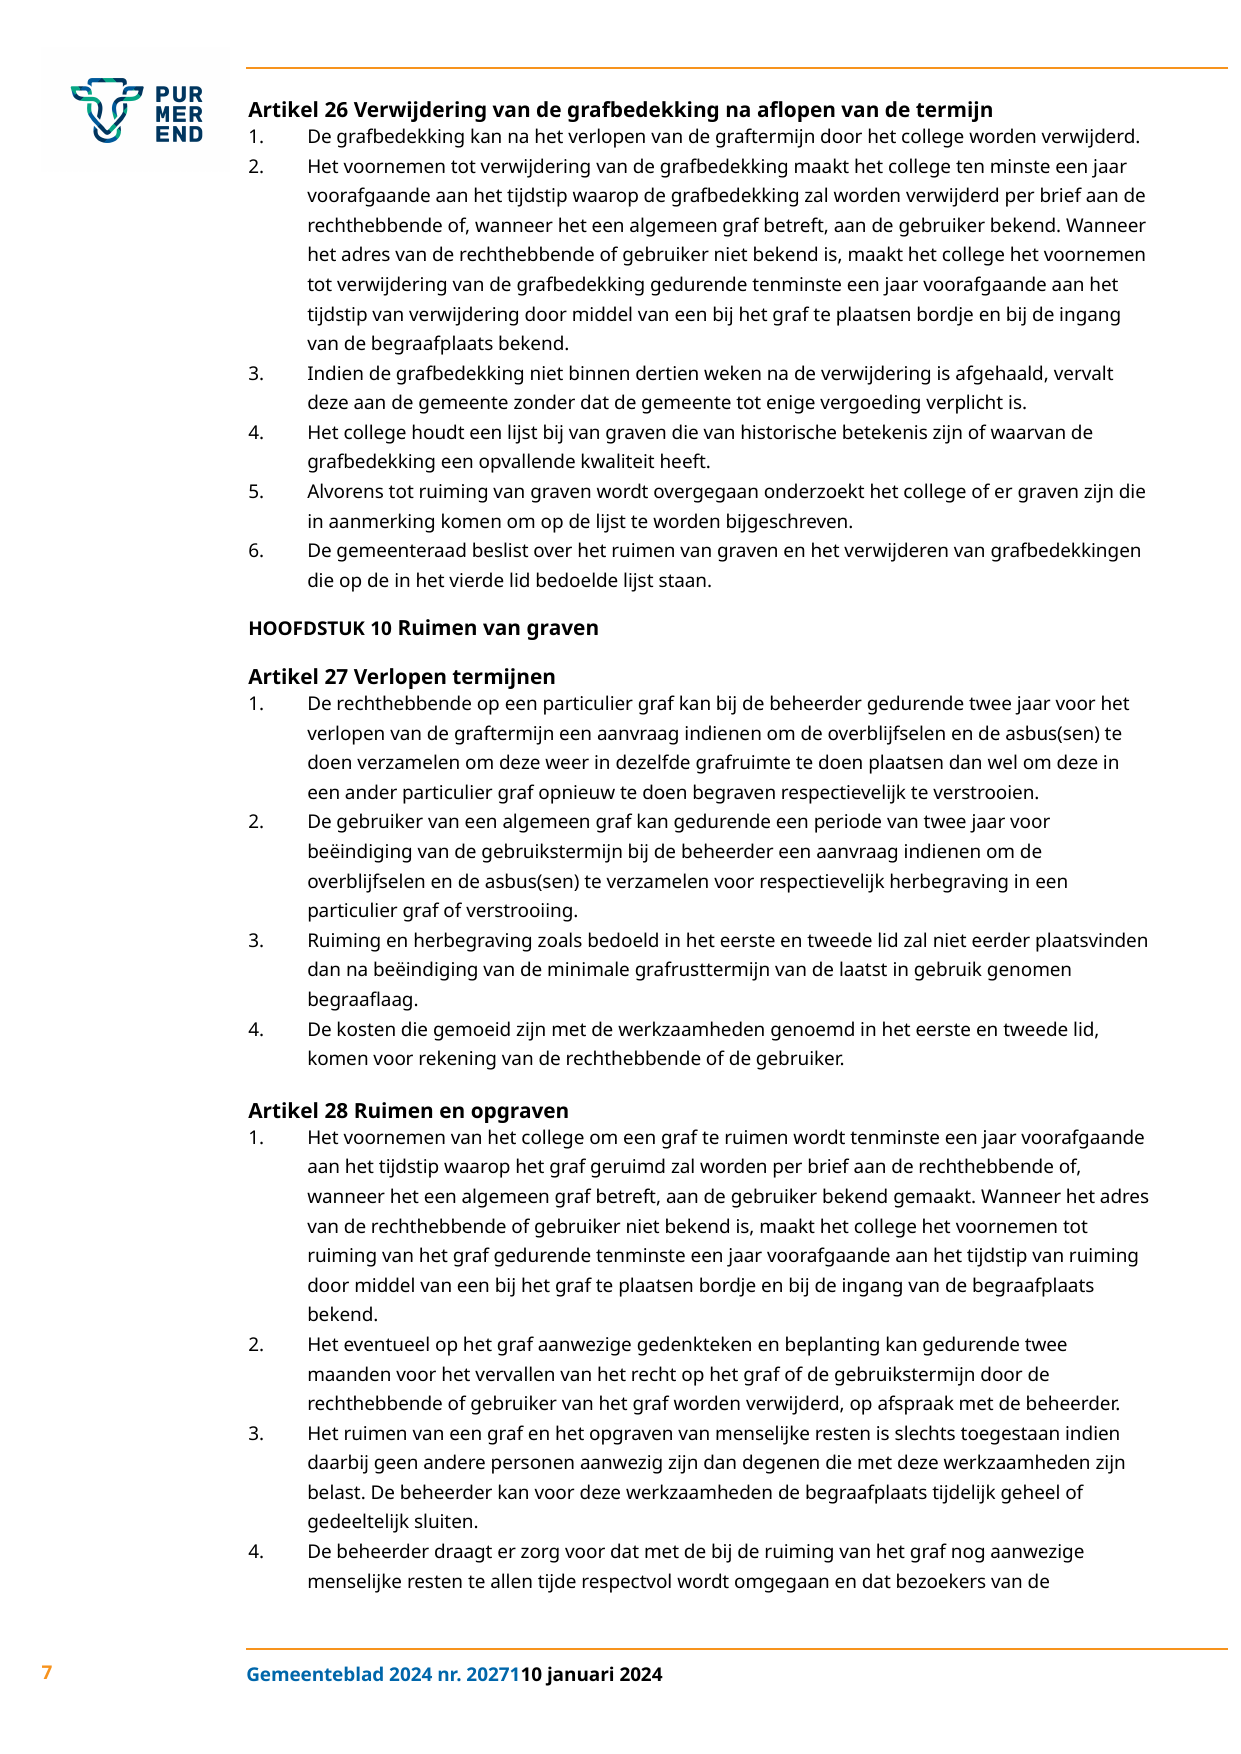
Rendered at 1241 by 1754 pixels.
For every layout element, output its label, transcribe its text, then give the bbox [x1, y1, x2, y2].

picture [41, 47, 231, 172]
list Het voornemen van het college om een graf te ruimen wordt tenminste een jaar voorafgaande aan het tijdstip waarop het graf geruimd zal worden per brief aan de rechthebbende of, wanneer het een algemeen graf betreft, aan de gebruiker bekend gemaakt. Wanneer het adres van de rechthebbende of gebruiker niet bekend is, maakt het college het voornemen tot ruiming van het graf gedurende tenminste een jaar voorafgaande aan het tijdstip van ruiming door middel van een bij het graf te plaatsen bordje en bij de ingang van de begraafplaats bekend. [248, 1124, 1152, 1327]
list Alvorens tot ruiming van graven wordt overgegaan onderzoekt het college of er graven zijn die in aanmerking komen om op de lijst te worden bijgeschreven. [248, 478, 1152, 533]
text HOOFDSTUK 10 Ruimen van graven [248, 613, 1152, 641]
text Artikel 26 Verwijdering van de grafbedekking na aflopen van de termijn [248, 95, 1152, 123]
list De gebruiker van een algemeen graf kan gedurende een periode van twee jaar voor beëindiging van de gebruikstermijn bij de beheerder een aanvraag indienen om de overblijfselen en de asbus(sen) te verzamelen voor respectievelijk herbegraving in een particulier graf of verstrooiing. [248, 809, 1152, 923]
text Artikel 27 Verlopen termijnen [248, 662, 1152, 690]
list Ruiming en herbegraving zoals bedoeld in het eerste en tweede lid zal niet eerder plaatsvinden dan na beëindiging van de minimale grafrusttermijn van de laatst in gebruik genomen begraaflaag. [248, 927, 1152, 1012]
list Het ruimen van een graf en het opgraven van menselijke resten is slechts toegestaan indien daarbij geen andere personen aanwezig zijn dan degenen die met deze werkzaamheden zijn belast. De beheerder kan voor deze werkzaamheden de begraafplaats tijdelijk geheel of gedeeltelijk sluiten. [248, 1420, 1152, 1534]
list Het college houdt een lijst bij van graven die van historische betekenis zijn of waarvan de grafbedekking een opvallende kwaliteit heeft. [248, 419, 1152, 474]
list De rechthebbende op een particulier graf kan bij de beheerder gedurende twee jaar voor het verlopen van de graftermijn een aanvraag indienen om de overblijfselen en de asbus(sen) te doen verzamelen om deze weer in dezelfde grafruimte te doen plaatsen dan wel om deze in een ander particulier graf opnieuw te doen begraven respectievelijk te verstrooien. [248, 690, 1152, 805]
list Het voornemen tot verwijdering van de grafbedekking maakt het college ten minste een jaar voorafgaande aan het tijdstip waarop de grafbedekking zal worden verwijderd per brief aan de rechthebbende of, wanneer het een algemeen graf betreft, aan de gebruiker bekend. Wanneer het adres van de rechthebbende of gebruiker niet bekend is, maakt het college het voornemen tot verwijdering van de grafbedekking gedurende tenminste een jaar voorafgaande aan het tijdstip van verwijdering door middel van een bij het graf te plaatsen bordje en bij de ingang van de begraafplaats bekend. [248, 153, 1152, 356]
text Artikel 28 Ruimen en opgraven [248, 1096, 1152, 1124]
list De beheerder draagt er zorg voor dat met de bij de ruiming van het graf nog aanwezige menselijke resten te allen tijde respectvol wordt omgegaan en dat bezoekers van de [248, 1538, 1152, 1594]
list De kosten die gemoeid zijn met de werkzaamheden genoemd in het eerste en tweede lid, komen voor rekening van de rechthebbende of de gebruiker. [248, 1016, 1152, 1071]
list De gemeenteraad beslist over het ruimen van graven en het verwijderen van grafbedekkingen die op de in het vierde lid bedoelde lijst staan. [248, 537, 1152, 593]
list De grafbedekking kan na het verlopen van de graftermijn door het college worden verwijderd. [248, 123, 1152, 149]
list Het eventueel op het graf aanwezige gedenkteken en beplanting kan gedurende twee maanden voor het vervallen van het recht op het graf of de gebruikstermijn door de rechthebbende of gebruiker van het graf worden verwijderd, op afspraak met de beheerder. [248, 1331, 1152, 1416]
list Indien de grafbedekking niet binnen dertien weken na de verwijdering is afgehaald, vervalt deze aan de gemeente zonder dat de gemeente tot enige vergoeding verplicht is. [248, 360, 1152, 415]
